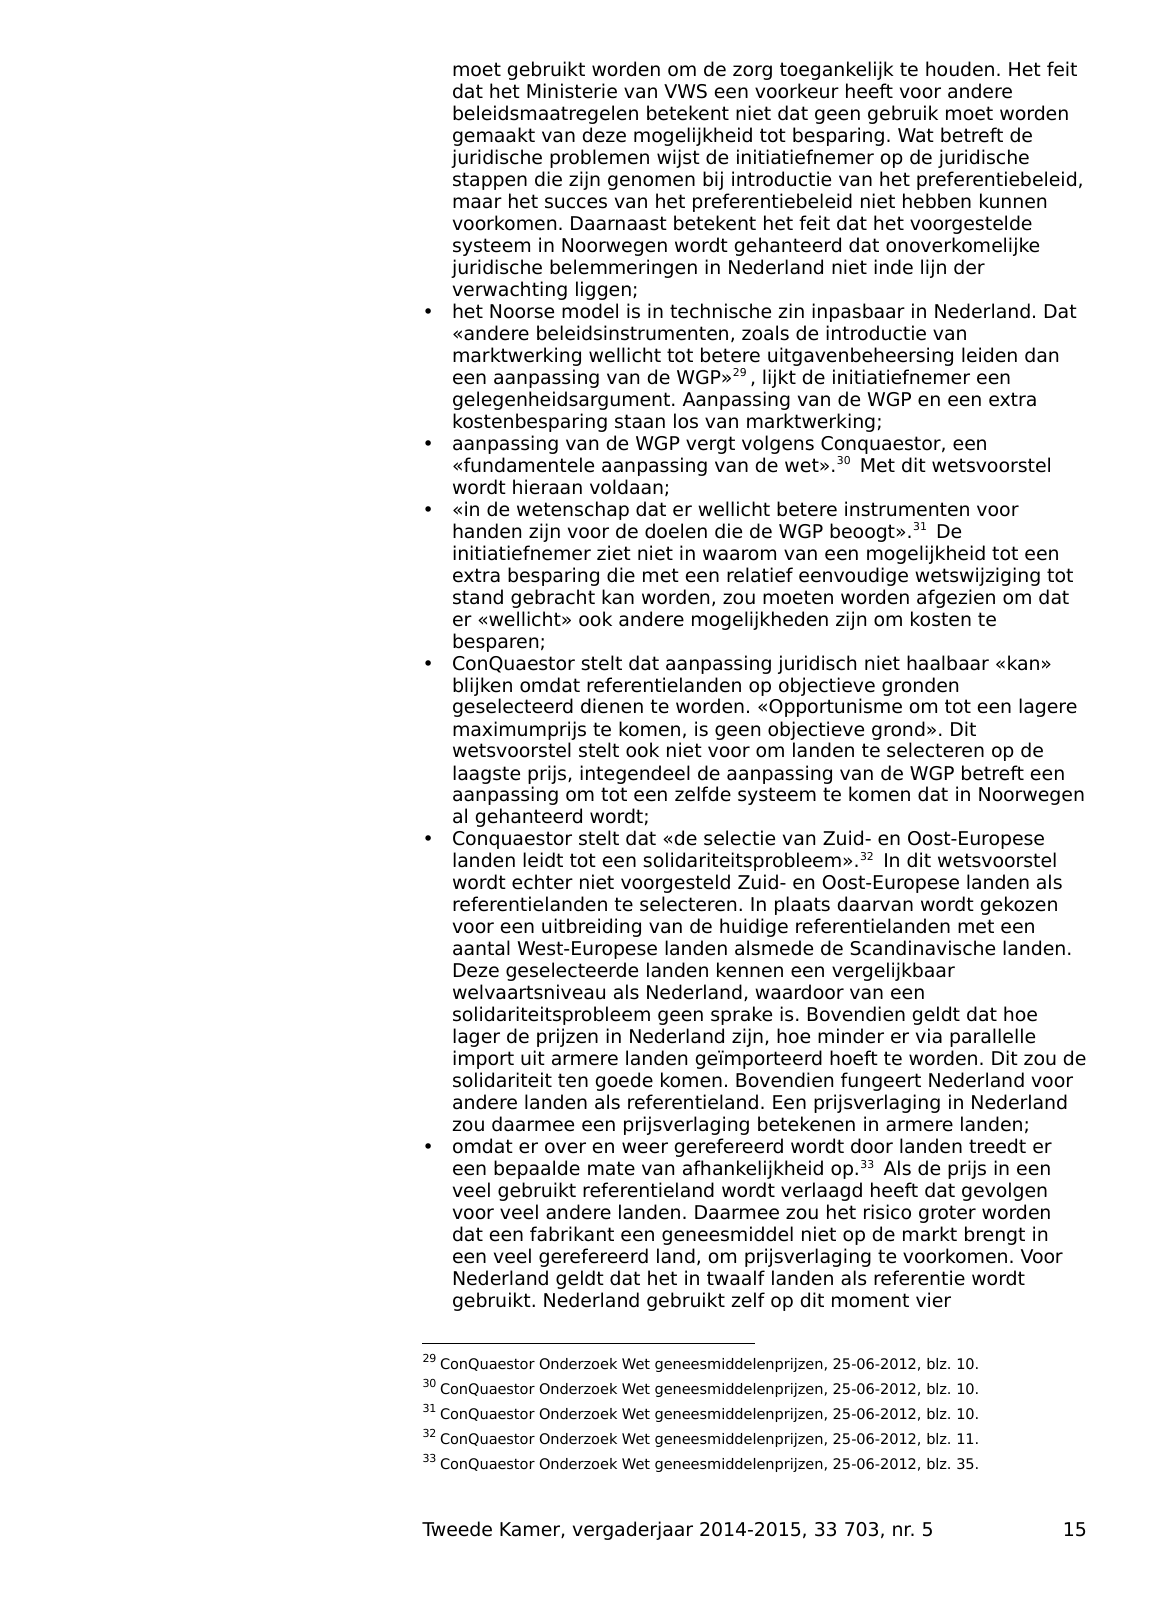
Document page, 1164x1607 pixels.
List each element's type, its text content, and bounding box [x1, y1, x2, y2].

text ConQuaestor Onderzoek Wet geneesmiddelenprijzen, 25-06-2012, blz. 10. [422, 1402, 1087, 1424]
text • Conquaestor stelt dat «de selectie van Zuid- en Oost-Europese landen leidt tot een solidariteitsprobleem». In dit wetsvoorstel wordt echter niet voorgesteld Zuid- en Oost-Europese landen als referentielanden te selecteren. In plaats daarvan wordt gekozen voor een uitbreiding van de huidige referentielanden met een aantal West-Europese landen alsmede de Scandinavische landen. Deze geselecteerde landen kennen een vergelijkbaar welvaartsniveau als Nederland, waardoor van een solidariteitsprobleem geen sprake is. Bovendien geldt dat hoe lager de prijzen in Nederland zijn, hoe minder er via parallelle import uit armere landen geïmporteerd hoeft te worden. Dit zou de solidariteit ten goede komen. Bovendien fungeert Nederland voor andere landen als referentieland. Een prijsverlaging in Nederland zou daarmee een prijsverlaging betekenen in armere landen; [422, 828, 1087, 1136]
text ConQuaestor Onderzoek Wet geneesmiddelenprijzen, 25-06-2012, blz. 10. [422, 1377, 1087, 1399]
text moet gebruikt worden om de zorg toegankelijk te houden. Het feit dat het Ministerie van VWS een voorkeur heeft voor andere beleidsmaatregelen betekent niet dat geen gebruik moet worden gemaakt van deze mogelijkheid tot besparing. Wat betreft de juridische problemen wijst de initiatiefnemer op de juridische stappen die zijn genomen bij introductie van het preferentiebeleid, maar het succes van het preferentiebeleid niet hebben kunnen voorkomen. Daarnaast betekent het feit dat het voorgestelde systeem in Noorwegen wordt gehanteerd dat onoverkomelijke juridische belemmeringen in Nederland niet inde lijn der verwachting liggen; [422, 59, 1087, 301]
text ConQuaestor Onderzoek Wet geneesmiddelenprijzen, 25-06-2012, blz. 10. [422, 1352, 1087, 1374]
text ConQuaestor Onderzoek Wet geneesmiddelenprijzen, 25-06-2012, blz. 35. [422, 1452, 1087, 1474]
text • ConQuaestor stelt dat aanpassing juridisch niet haalbaar «kan» blijken omdat referentielanden op objectieve gronden geselecteerd dienen te worden. «Opportunisme om tot een lagere maximumprijs te komen, is geen objectieve grond». Dit wetsvoorstel stelt ook niet voor om landen te selecteren op de laagste prijs, integendeel de aanpassing van de WGP betreft een aanpassing om tot een zelfde systeem te komen dat in Noorwegen al gehanteerd wordt; [422, 652, 1087, 828]
text • het Noorse model is in technische zin inpasbaar in Nederland. Dat «andere beleidsinstrumenten, zoals de introductie van marktwerking wellicht tot betere uitgavenbeheersing leiden dan een aanpassing van de WGP», lijkt de initiatiefnemer een gelegenheidsargument. Aanpassing van de WGP en een extra kostenbesparing staan los van marktwerking; [422, 301, 1087, 433]
text • «in de wetenschap dat er wellicht betere instrumenten voor handen zijn voor de doelen die de WGP beoogt». De initiatiefnemer ziet niet in waarom van een mogelijkheid tot een extra besparing die met een relatief eenvoudige wetswijziging tot stand gebracht kan worden, zou moeten worden afgezien om dat er «wellicht» ook andere mogelijkheden zijn om kosten te besparen; [422, 499, 1087, 652]
text • aanpassing van de WGP vergt volgens Conquaestor, een «fundamentele aanpassing van de wet». Met dit wetsvoorstel wordt hieraan voldaan; [422, 433, 1087, 499]
text ConQuaestor Onderzoek Wet geneesmiddelenprijzen, 25-06-2012, blz. 11. [422, 1427, 1087, 1449]
text • omdat er over en weer gerefereerd wordt door landen treedt er een bepaalde mate van afhankelijkheid op. Als de prijs in een veel gebruikt referentieland wordt verlaagd heeft dat gevolgen voor veel andere landen. Daarmee zou het risico groter worden dat een fabrikant een geneesmiddel niet op de markt brengt in een veel gerefereerd land, om prijsverlaging te voorkomen. Voor Nederland geldt dat het in twaalf landen als referentie wordt gebruikt. Nederland gebruikt zelf op dit moment vier [422, 1136, 1087, 1312]
